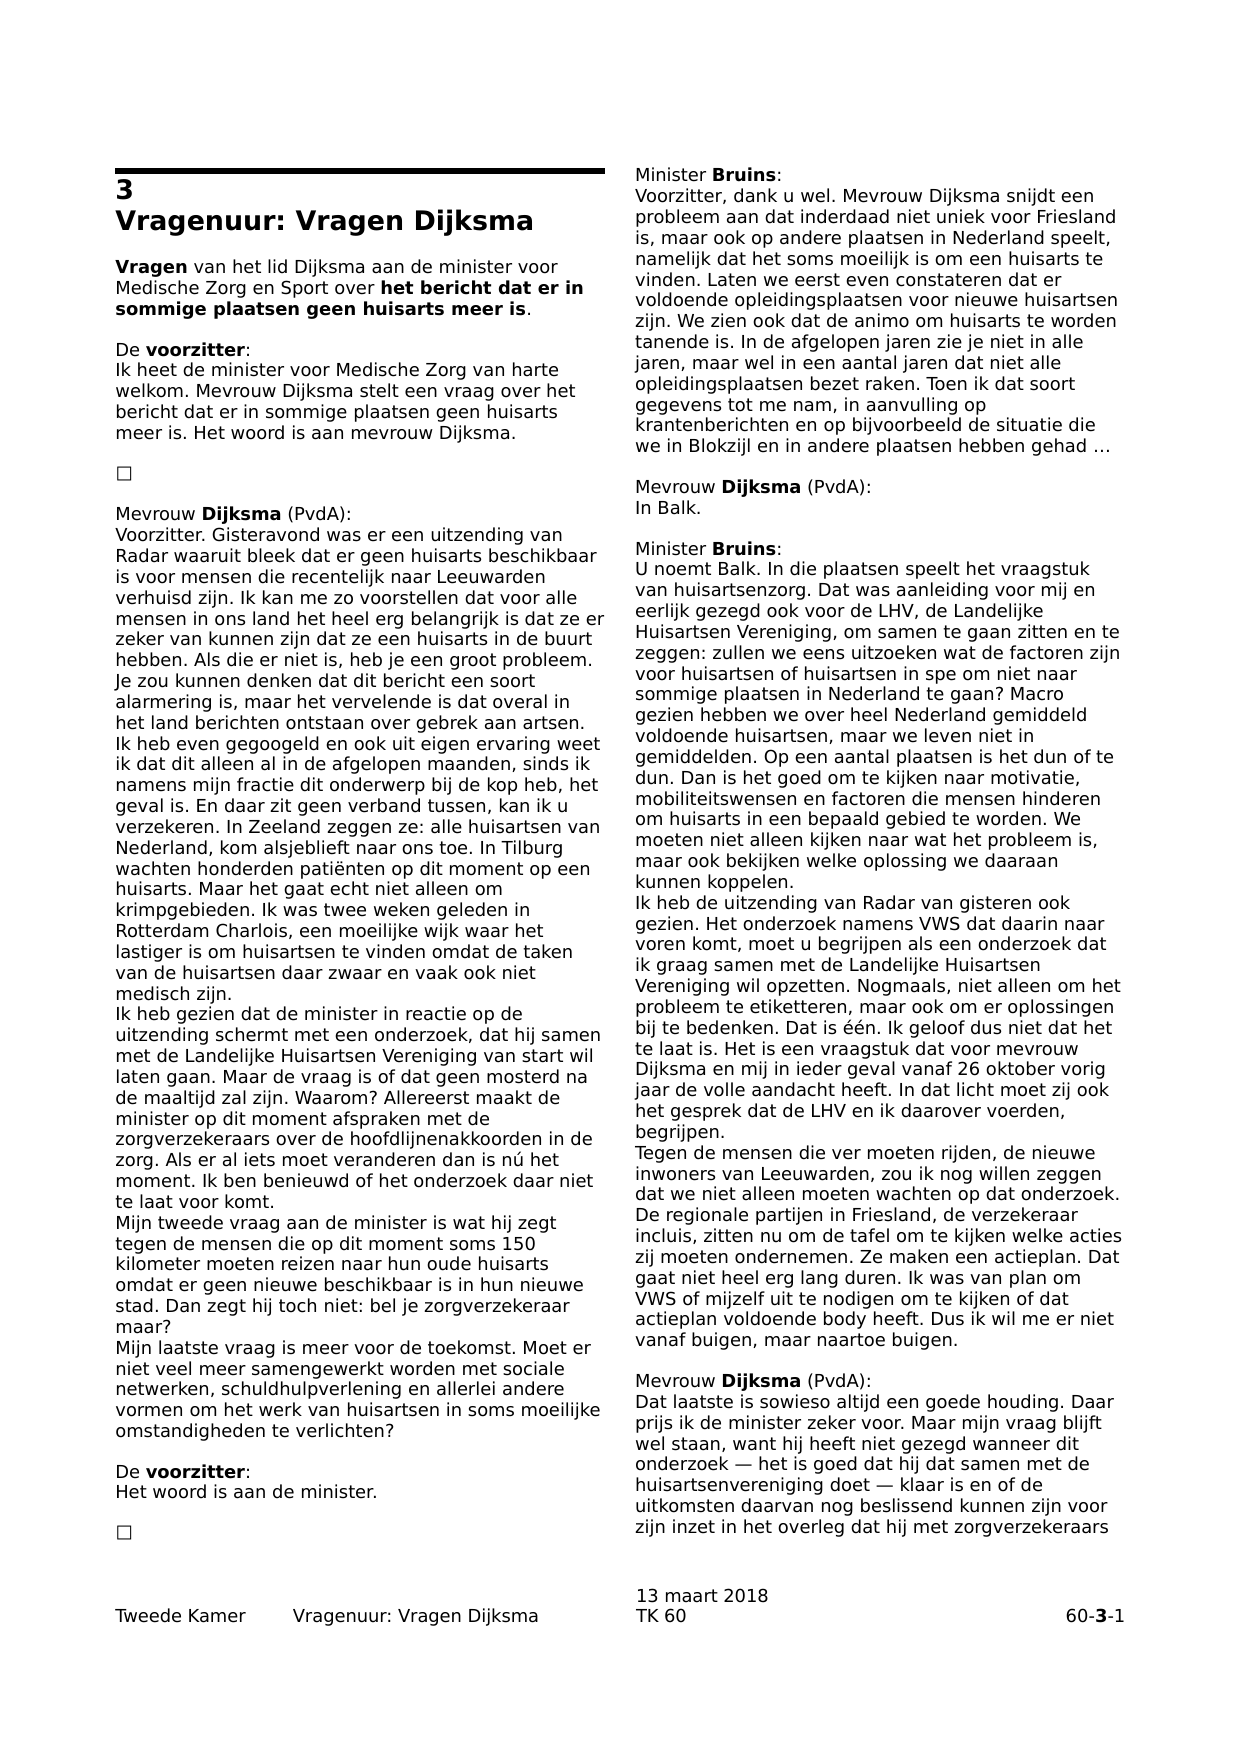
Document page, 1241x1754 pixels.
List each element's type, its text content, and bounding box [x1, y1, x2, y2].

text Voorzitter, dank u wel. Mevrouw Dijksma snijdt een probleem aan dat inderdaad niet uniek voor Friesland is, maar ook op andere plaatsen in Nederland speelt, namelijk dat het soms moeilijk is om een huisarts te vinden. Laten we eerst even constateren dat er voldoende opleidingsplaatsen voor nieuwe huisartsen zijn. We zien ook dat de animo om huisarts te worden tanende is. In de afgelopen jaren zie je niet in alle jaren, maar wel in een aantal jaren dat niet alle opleidingsplaatsen bezet raken. Toen ik dat soort gegevens tot me nam, in aanvulling op krantenberichten en op bijvoorbeeld de situatie die we in Blokzijl en in andere plaatsen hebben gehad … [635, 186, 1125, 457]
text Mijn tweede vraag aan de minister is wat hij zegt tegen de mensen die op dit moment soms 150 kilometer moeten reizen naar hun oude huisarts omdat er geen nieuwe beschikbaar is in hun nieuwe stad. Dan zegt hij toch niet: bel je zorgverzekeraar maar? [115, 1212, 605, 1337]
title 3 Vragenuur: Vragen Dijksma [115, 174, 605, 237]
text Tegen de mensen die ver moeten rijden, de nieuwe inwoners van Leeuwarden, zou ik nog willen zeggen dat we niet alleen moeten wachten op dat onderzoek. De regionale partijen in Friesland, de verzekeraar incluis, zitten nu om de tafel om te kijken welke acties zij moeten ondernemen. Ze maken een actieplan. Dat gaat niet heel erg lang duren. Ik was van plan om VWS of mijzelf uit te nodigen om te kijken of dat actieplan voldoende body heeft. Dus ik wil me er niet vanaf buigen, maar naartoe buigen. [635, 1142, 1125, 1351]
text Mevrouw Dijksma (PvdA): [115, 504, 605, 525]
text Mevrouw Dijksma (PvdA): [635, 477, 1125, 498]
text Je zou kunnen denken dat dit bericht een soort alarmering is, maar het vervelende is dat overal in het land berichten ontstaan over gebrek aan artsen. Ik heb even gegoogeld en ook uit eigen ervaring weet ik dat dit alleen al in de afgelopen maanden, sinds ik namens mijn fractie dit onderwerp bij de kop heb, het geval is. En daar zit geen verband tussen, kan ik u verzekeren. In Zeeland zeggen ze: alle huisartsen van Nederland, kom alsjeblieft naar ons toe. In Tilburg wachten honderden patiënten op dit moment op een huisarts. Maar het gaat echt niet alleen om krimpgebieden. Ik was twee weken geleden in Rotterdam Charlois, een moeilijke wijk waar het lastiger is om huisartsen te vinden omdat de taken van de huisartsen daar zwaar en vaak ook niet medisch zijn. [115, 671, 605, 1004]
text De voorzitter: [115, 1462, 605, 1482]
text Ik heet de minister voor Medische Zorg van harte welkom. Mevrouw Dijksma stelt een vraag over het bericht dat er in sommige plaatsen geen huisarts meer is. Het woord is aan mevrouw Dijksma. [115, 360, 605, 443]
text De voorzitter: [115, 339, 605, 360]
text Het woord is aan de minister. [115, 1482, 605, 1503]
text Ik heb gezien dat de minister in reactie op de uitzending schermt met een onderzoek, dat hij samen met de Landelijke Huisartsen Vereniging van start wil laten gaan. Maar de vraag is of dat geen mosterd na de maaltijd zal zijn. Waarom? Allereerst maakt de minister op dit moment afspraken met de zorgverzekeraars over de hoofdlijnenakkoorden in de zorg. Als er al iets moet veranderen dan is nú het moment. Ik ben benieuwd of het onderzoek daar niet te laat voor komt. [115, 1004, 605, 1212]
text In Balk. [635, 498, 1125, 518]
text Mevrouw Dijksma (PvdA): [635, 1371, 1125, 1392]
text ⬜ [115, 463, 605, 484]
text Voorzitter. Gisteravond was er een uitzending van Radar waaruit bleek dat er geen huisarts beschikbaar is voor mensen die recentelijk naar Leeuwarden verhuisd zijn. Ik kan me zo voorstellen dat voor alle mensen in ons land het heel erg belangrijk is dat ze er zeker van kunnen zijn dat ze een huisarts in de buurt hebben. Als die er niet is, heb je een groot probleem. [115, 525, 605, 671]
text Minister Bruins: [635, 538, 1125, 559]
text Mijn laatste vraag is meer voor de toekomst. Moet er niet veel meer samengewerkt worden met sociale netwerken, schuldhulpverlening en allerlei andere vormen om het werk van huisartsen in soms moeilijke omstandigheden te verlichten? [115, 1337, 605, 1442]
text ⬜ [115, 1523, 605, 1544]
text U noemt Balk. In die plaatsen speelt het vraagstuk van huisartsenzorg. Dat was aanleiding voor mij en eerlijk gezegd ook voor de LHV, de Landelijke Huisartsen Vereniging, om samen te gaan zitten en te zeggen: zullen we eens uitzoeken wat de factoren zijn voor huisartsen of huisartsen in spe om niet naar sommige plaatsen in Nederland te gaan? Macro gezien hebben we over heel Nederland gemiddeld voldoende huisartsen, maar we leven niet in gemiddelden. Op een aantal plaatsen is het dun of te dun. Dan is het goed om te kijken naar motivatie, mobiliteitswensen en factoren die mensen hinderen om huisarts in een bepaald gebied te worden. We moeten niet alleen kijken naar wat het probleem is, maar ook bekijken welke oplossing we daaraan kunnen koppelen. [635, 559, 1125, 892]
text Vragen van het lid Dijksma aan de minister voor Medische Zorg en Sport over het bericht dat er in sommige plaatsen geen huisarts meer is. [115, 257, 605, 319]
text Ik heb de uitzending van Radar van gisteren ook gezien. Het onderzoek namens VWS dat daarin naar voren komt, moet u begrijpen als een onderzoek dat ik graag samen met de Landelijke Huisartsen Vereniging wil opzetten. Nogmaals, niet alleen om het probleem te etiketteren, maar ook om er oplossingen bij te bedenken. Dat is één. Ik geloof dus niet dat het te laat is. Het is een vraagstuk dat voor mevrouw Dijksma en mij in ieder geval vanaf 26 oktober vorig jaar de volle aandacht heeft. In dat licht moet zij ook het gesprek dat de LHV en ik daarover voerden, begrijpen. [635, 892, 1125, 1142]
text Dat laatste is sowieso altijd een goede houding. Daar prijs ik de minister zeker voor. Maar mijn vraag blijft wel staan, want hij heeft niet gezegd wanneer dit onderzoek — het is goed dat hij dat samen met de huisartsenvereniging doet — klaar is en of de uitkomsten daarvan nog beslissend kunnen zijn voor zijn inzet in het overleg dat hij met zorgverzekeraars [635, 1392, 1125, 1537]
text Minister Bruins: [635, 165, 1125, 186]
